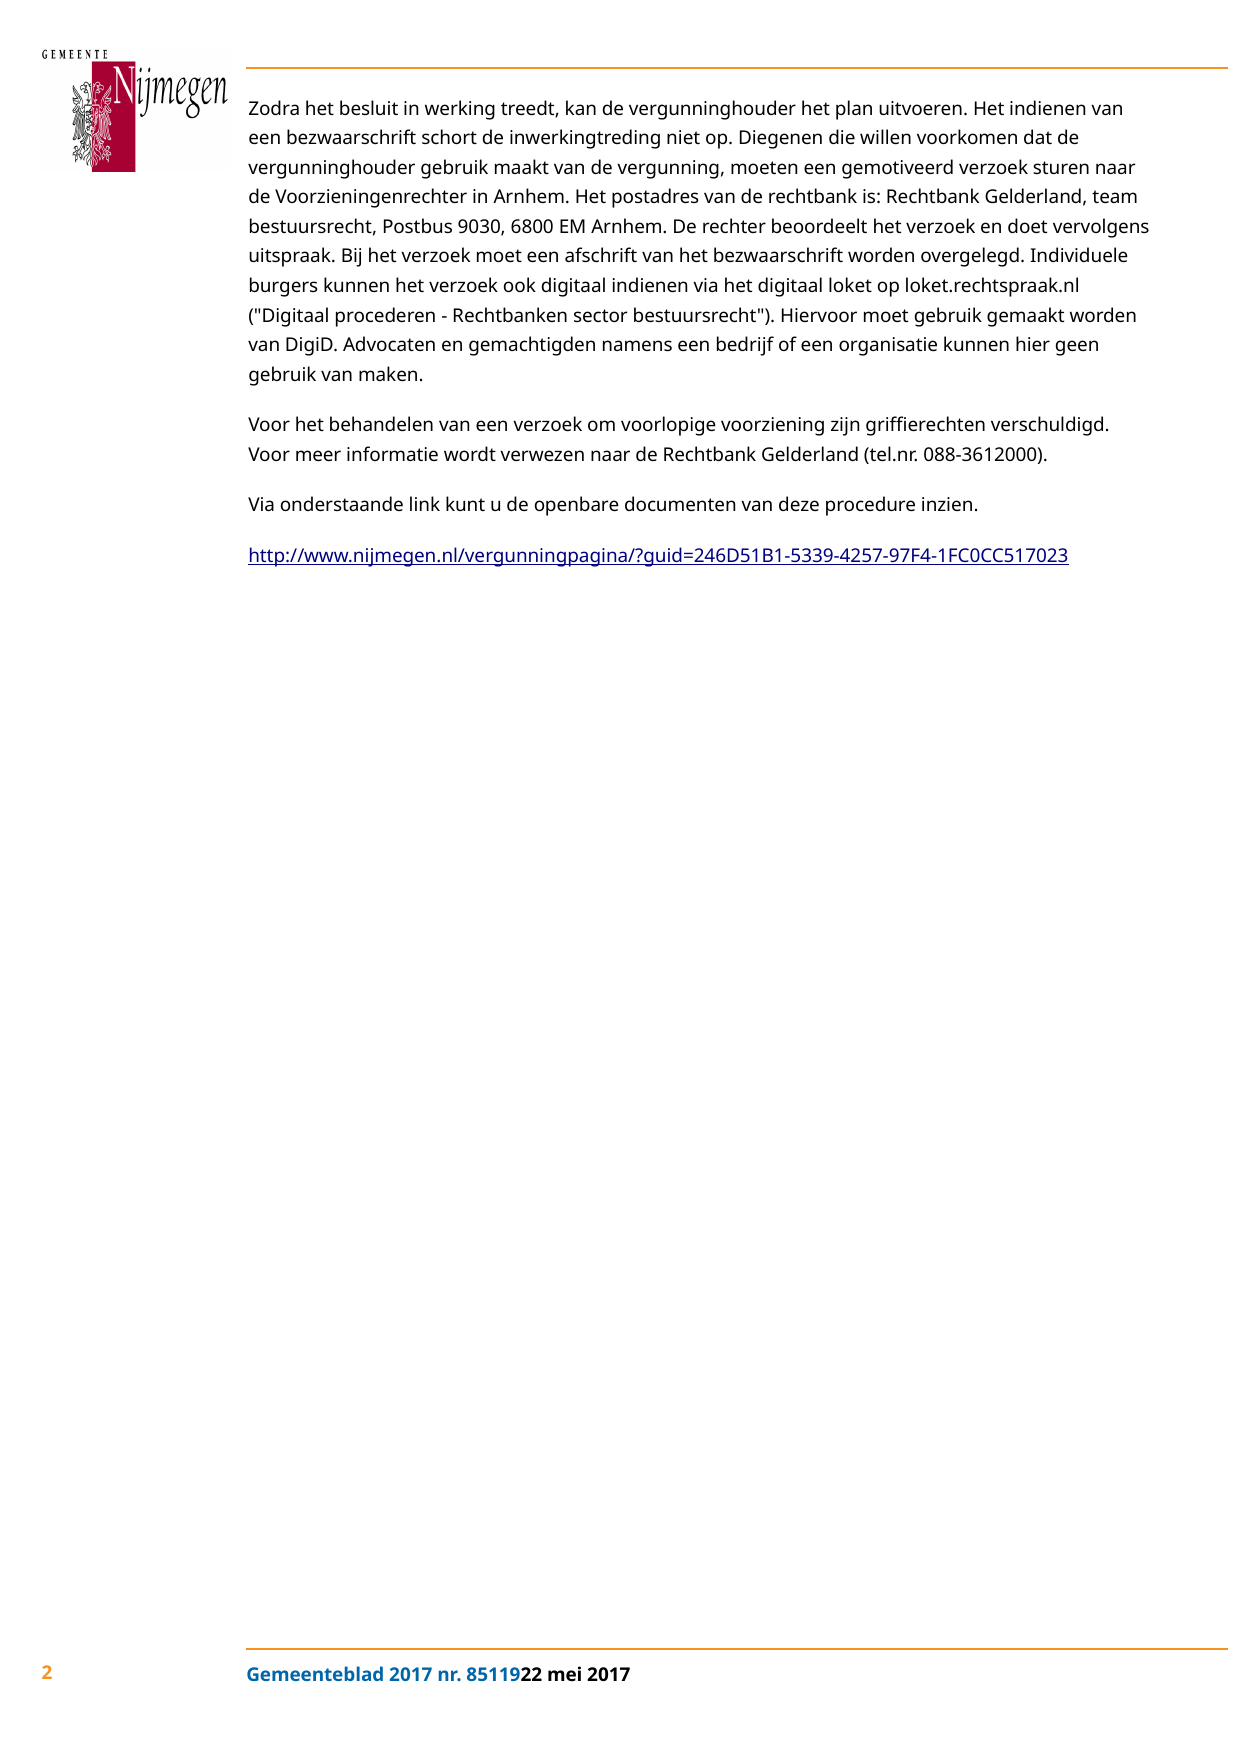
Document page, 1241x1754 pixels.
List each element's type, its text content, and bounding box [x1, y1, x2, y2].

text Voor het behandelen van een verzoek om voorlopige voorziening zijn griffierechten verschuldigd. Voor meer informatie wordt verwezen naar de Rechtbank Gelderland (tel.nr. 088-3612000). [248, 411, 1152, 467]
text Via onderstaande link kunt u de openbare documenten van deze procedure inzien. [248, 491, 1152, 517]
text http://www.nijmegen.nl/vergunningpagina/?guid=246D51B1-5339-4257-97F4-1FC0CC517023 [248, 542, 1152, 568]
text Zodra het besluit in werking treedt, kan de vergunninghouder het plan uitvoeren. Het indienen van een bezwaarschrift schort de inwerkingtreding niet op. Diegenen die willen voorkomen dat de vergunninghouder gebruik maakt van de vergunning, moeten een gemotiveerd verzoek sturen naar de Voorzieningenrechter in Arnhem. Het postadres van de rechtbank is: Rechtbank Gelderland, team bestuursrecht, Postbus 9030, 6800 EM Arnhem. De rechter beoordeelt het verzoek en doet vervolgens uitspraak. Bij het verzoek moet een afschrift van het bezwaarschrift worden overgelegd. Individuele burgers kunnen het verzoek ook digitaal indienen via het digitaal loket op loket.rechtspraak.nl ("Digitaal procederen - Rechtbanken sector bestuursrecht"). Hiervoor moet gebruik gemaakt worden van DigiD. Advocaten en gemachtigden namens een bedrijf of een organisatie kunnen hier geen gebruik van maken. [248, 95, 1152, 387]
picture [41, 47, 231, 172]
